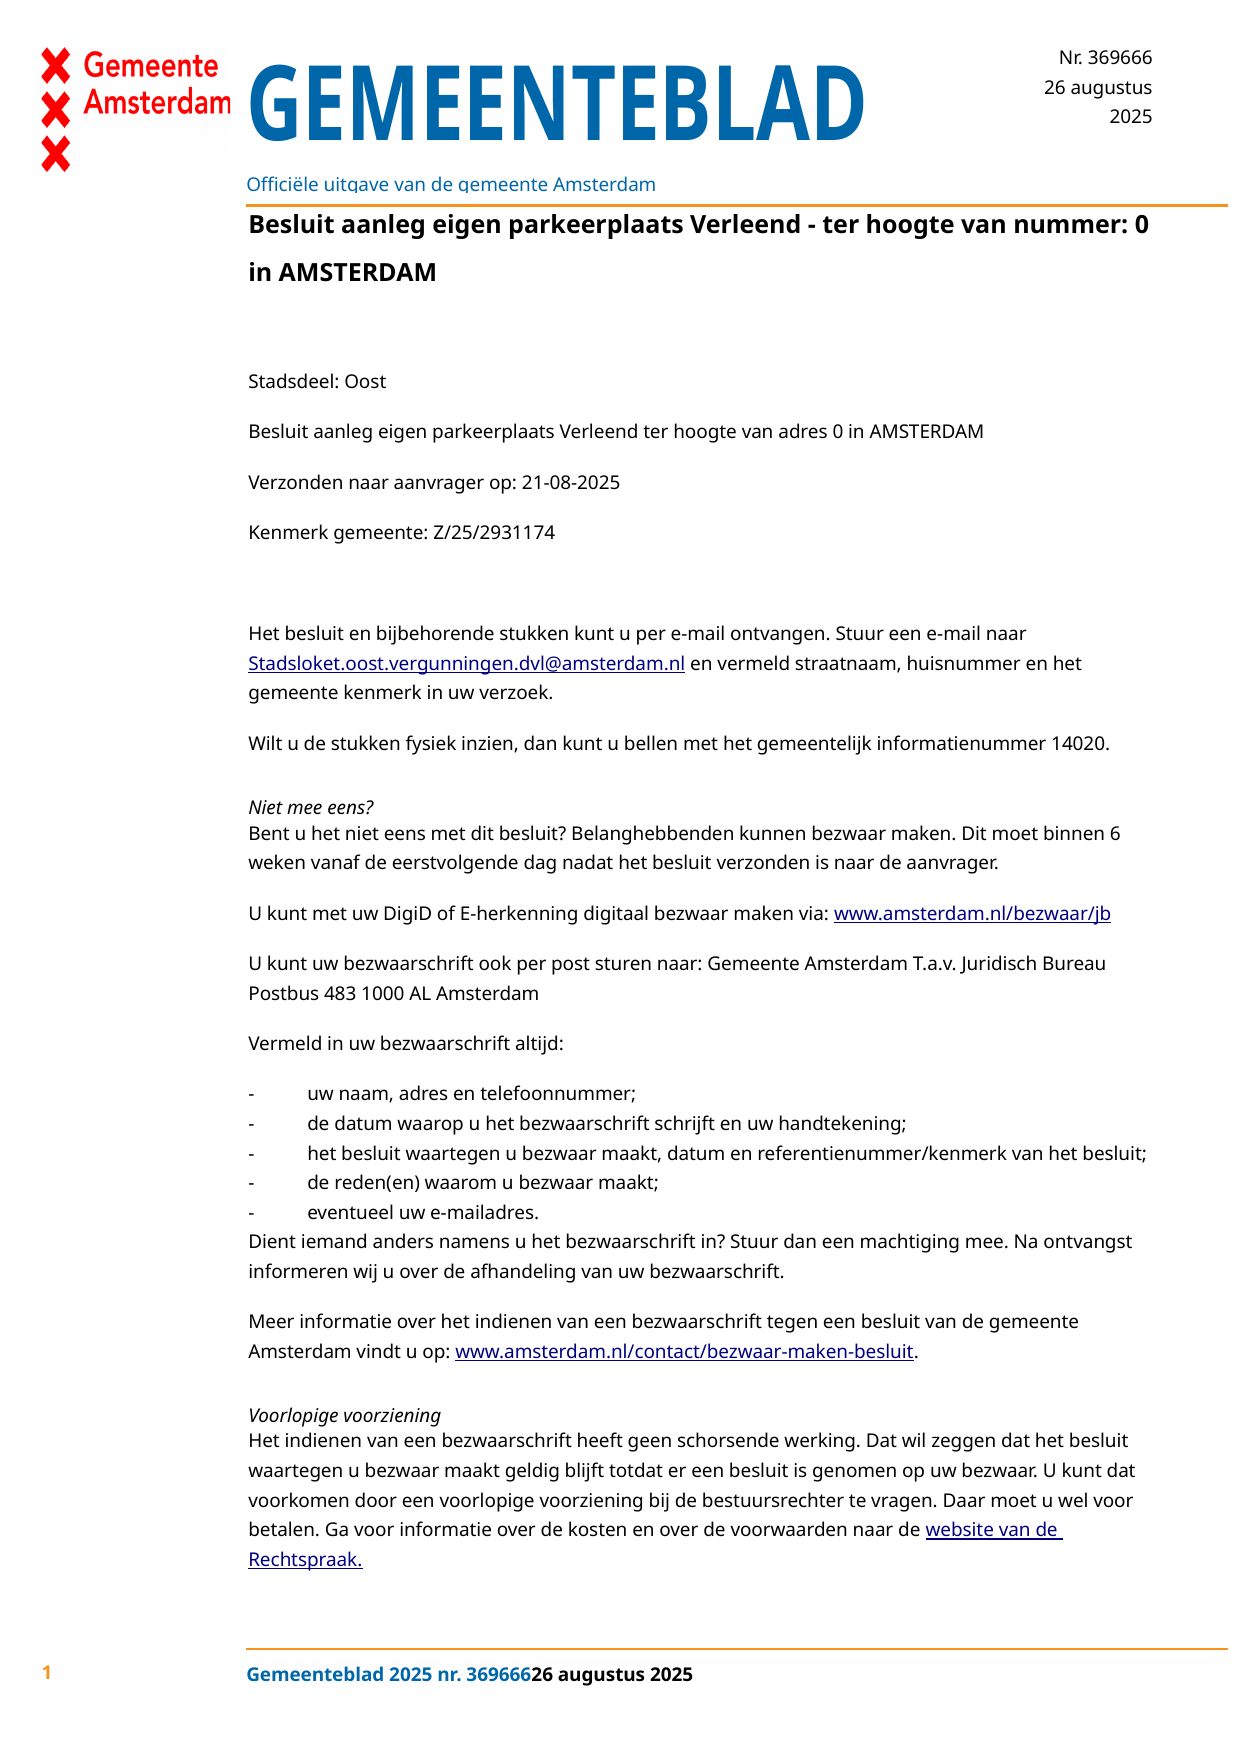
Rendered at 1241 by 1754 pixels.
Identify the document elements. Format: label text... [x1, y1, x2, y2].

list de reden(en) waarom u bezwaar maakt; [248, 1169, 1152, 1195]
text Meer informatie over het indienen van een bezwaarschrift tegen een besluit van de gemeente Amsterdam vindt u op: www.amsterdam.nl/contact/bezwaar-maken-besluit. [248, 1308, 1152, 1364]
list de datum waarop u het bezwaarschrift schrijft en uw handtekening; [248, 1110, 1152, 1136]
text U kunt uw bezwaarschrift ook per post sturen naar: Gemeente Amsterdam T.a.v. Juridisch Bureau Postbus 483 1000 AL Amsterdam [248, 950, 1152, 1005]
text Het indienen van een bezwaarschrift heeft geen schorsende werking. Dat wil zeggen dat het besluit waartegen u bezwaar maakt geldig blijft totdat er een besluit is genomen op uw bezwaar. U kunt dat voorkomen door een voorlopige voorziening bij de bestuursrechter te vragen. Daar moet u wel voor betalen. Ga voor informatie over de kosten en over de voorwaarden naar de website van de Rechtspraak. [248, 1428, 1152, 1572]
text Kenmerk gemeente: Z/25/2931174 [248, 519, 1152, 545]
text Dient iemand anders namens u het bezwaarschrift in? Stuur dan een machtiging mee. Na ontvangst informeren wij u over de afhandeling van uw bezwaarschrift. [248, 1228, 1152, 1284]
text Besluit aanleg eigen parkeerplaats Verleend - ter hoogte van nummer: 0 in AMSTERDAM [248, 207, 1152, 288]
text Vermeld in uw bezwaarschrift altijd: [248, 1030, 1152, 1056]
list eventueel uw e-mailadres. [248, 1199, 1152, 1224]
text Niet mee eens? [248, 794, 1152, 820]
text U kunt met uw DigiD of E-herkenning digitaal bezwaar maken via: www.amsterdam.nl/bezwaar/jb [248, 900, 1152, 925]
text Stadsdeel: Oost [248, 368, 1152, 394]
picture [41, 47, 231, 172]
text Het besluit en bijbehorende stukken kunt u per e-mail ontvangen. Stuur een e-mail naar Stadsloket.oost.vergunningen.dvl@amsterdam.nl en vermeld straatnaam, huisnummer en het gemeente kenmerk in uw verzoek. [248, 620, 1152, 705]
text Bent u het niet eens met dit besluit? Belanghebbenden kunnen bezwaar maken. Dit moet binnen 6 weken vanaf de eerstvolgende dag nadat het besluit verzonden is naar de aanvrager. [248, 820, 1152, 875]
text Wilt u de stukken fysiek inzien, dan kunt u bellen met het gemeentelijk informatienummer 14020. [248, 730, 1152, 756]
text Verzonden naar aanvrager op: 21-08-2025 [248, 469, 1152, 495]
list het besluit waartegen u bezwaar maakt, datum en referentienummer/kenmerk van het besluit; [248, 1140, 1152, 1165]
text Besluit aanleg eigen parkeerplaats Verleend ter hoogte van adres 0 in AMSTERDAM [248, 419, 1152, 444]
text Voorlopige voorziening [248, 1402, 1152, 1428]
list uw naam, adres en telefoonnummer; [248, 1081, 1152, 1106]
